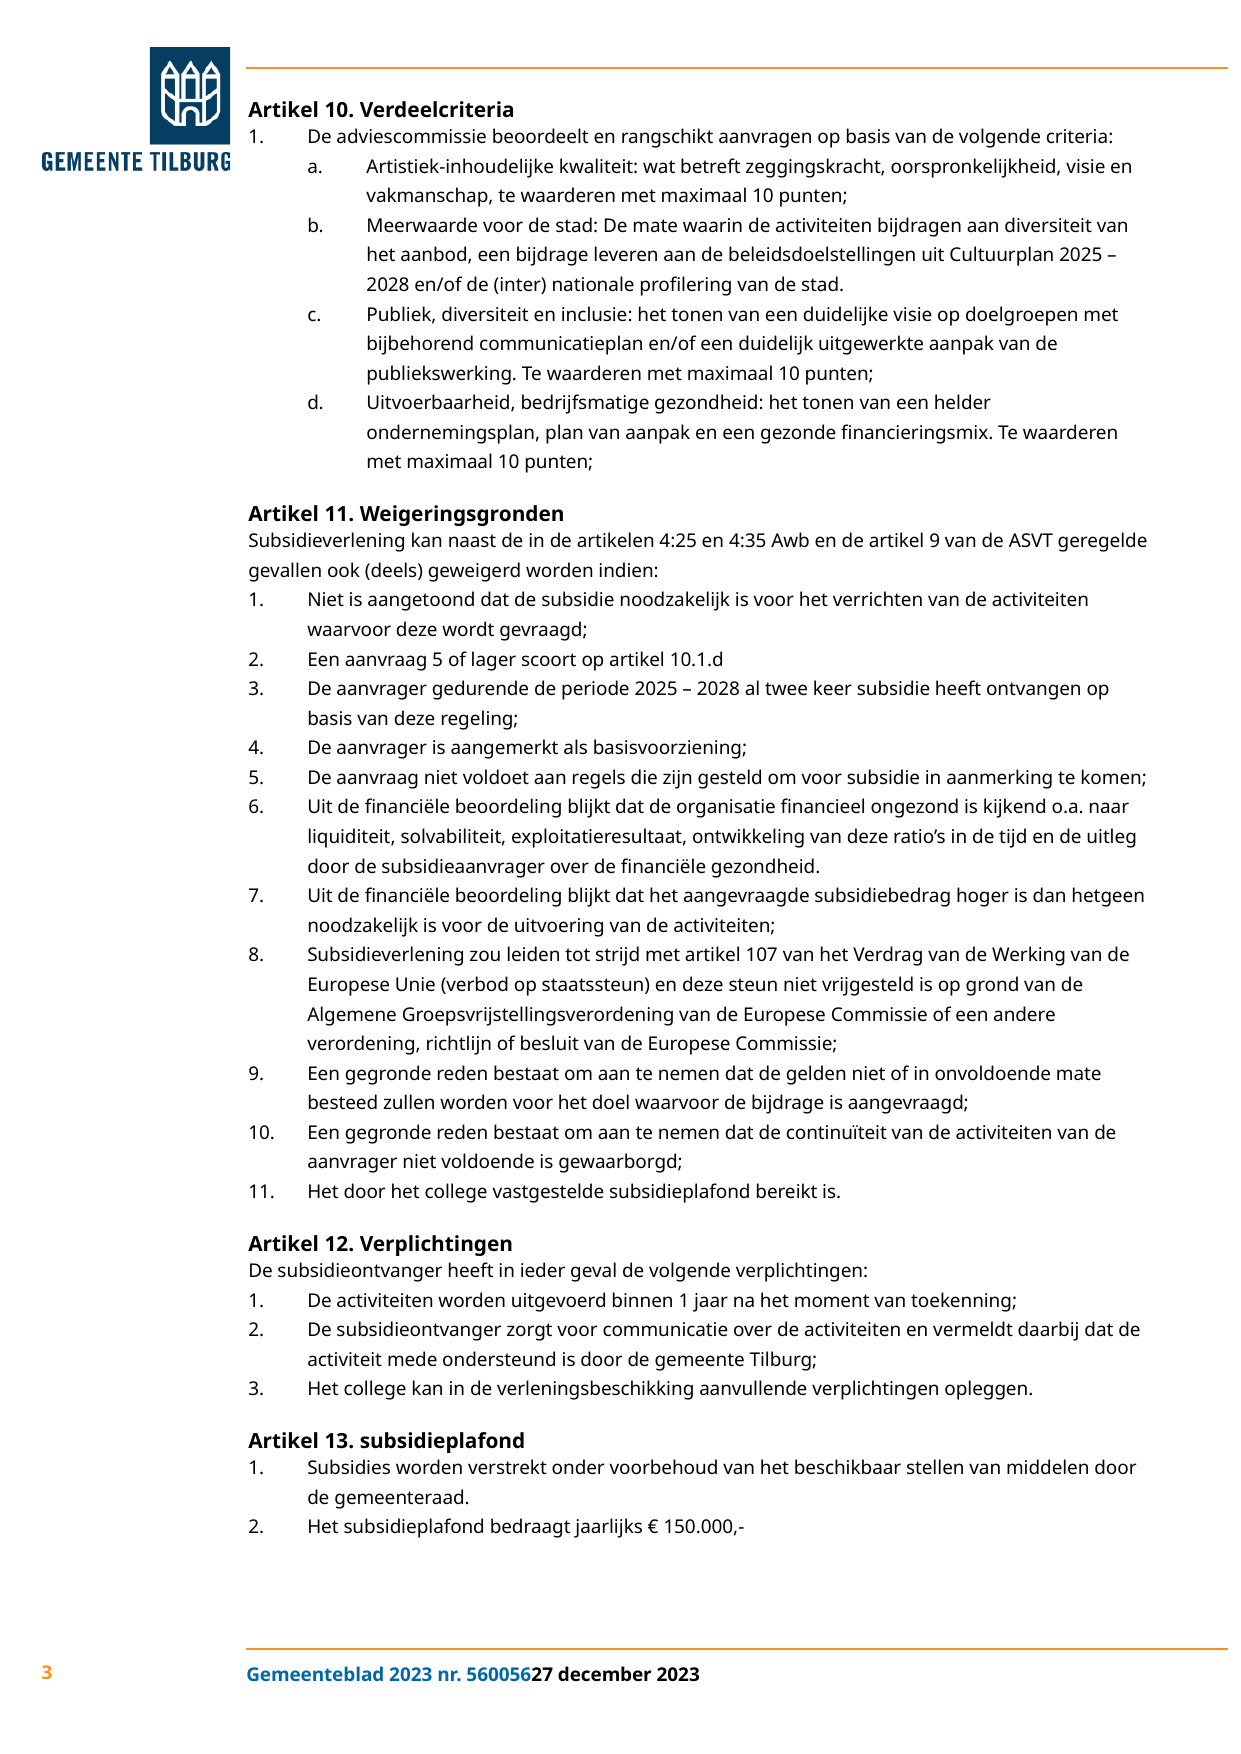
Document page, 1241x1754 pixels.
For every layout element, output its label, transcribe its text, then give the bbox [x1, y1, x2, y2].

list Niet is aangetoond dat de subsidie noodzakelijk is voor het verrichten van de activiteiten waarvoor deze wordt gevraagd; [248, 587, 1152, 642]
text Subsidieverlening kan naast de in de artikelen 4:25 en 4:35 Awb en de artikel 9 van de ASVT geregelde gevallen ook (deels) geweigerd worden indien: [248, 527, 1152, 583]
list De subsidieontvanger zorgt voor communicatie over de activiteiten en vermeldt daarbij dat de activiteit mede ondersteund is door de gemeente Tilburg; [248, 1316, 1152, 1372]
list Meerwaarde voor de stad: De mate waarin de activiteiten bijdragen aan diversiteit van het aanbod, een bijdrage leveren aan de beleidsdoelstellingen uit Cultuurplan 2025 – 2028 en/of de (inter) nationale profilering van de stad. [307, 212, 1152, 297]
list Een aanvraag 5 of lager scoort op artikel 10.1.d [248, 646, 1152, 672]
list De aanvrager gedurende de periode 2025 – 2028 al twee keer subsidie heeft ontvangen op basis van deze regeling; [248, 675, 1152, 731]
list Het subsidieplafond bedraagt jaarlijks € 150.000,- [248, 1513, 1152, 1539]
list De activiteiten worden uitgevoerd binnen 1 jaar na het moment van toekenning; [248, 1287, 1152, 1312]
list Een gegronde reden bestaat om aan te nemen dat de continuïteit van de activiteiten van de aanvrager niet voldoende is gewaarborgd; [248, 1119, 1152, 1174]
list Het college kan in de verleningsbeschikking aanvullende verplichtingen opleggen. [248, 1376, 1152, 1401]
text Artikel 12. Verplichtingen [248, 1229, 1152, 1257]
list Het door het college vastgestelde subsidieplafond bereikt is. [248, 1178, 1152, 1204]
text Artikel 13. subsidieplafond [248, 1426, 1152, 1454]
text De subsidieontvanger heeft in ieder geval de volgende verplichtingen: [248, 1257, 1152, 1283]
list Uitvoerbaarheid, bedrijfsmatige gezondheid: het tonen van een helder ondernemingsplan, plan van aanpak en een gezonde financieringsmix. Te waarderen met maximaal 10 punten; [307, 389, 1152, 474]
picture [41, 47, 231, 172]
list De aanvraag niet voldoet aan regels die zijn gesteld om voor subsidie in aanmerking te komen; [248, 764, 1152, 790]
list Subsidies worden verstrekt onder voorbehoud van het beschikbaar stellen van middelen door de gemeenteraad. [248, 1454, 1152, 1510]
list De adviescommissie beoordeelt en rangschikt aanvragen op basis van de volgende criteria: [248, 123, 1152, 149]
list Publiek, diversiteit en inclusie: het tonen van een duidelijke visie op doelgroepen met bijbehorend communicatieplan en/of een duidelijk uitgewerkte aanpak van de publiekswerking. Te waarderen met maximaal 10 punten; [307, 301, 1152, 386]
list De aanvrager is aangemerkt als basisvoorziening; [248, 734, 1152, 760]
list Een gegronde reden bestaat om aan te nemen dat de gelden niet of in onvoldoende mate besteed zullen worden voor het doel waarvoor de bijdrage is aangevraagd; [248, 1060, 1152, 1115]
text Artikel 11. Weigeringsgronden [248, 499, 1152, 527]
list Uit de financiële beoordeling blijkt dat het aangevraagde subsidiebedrag hoger is dan hetgeen noodzakelijk is voor de uitvoering van de activiteiten; [248, 882, 1152, 938]
text Artikel 10. Verdeelcriteria [248, 95, 1152, 123]
list Subsidieverlening zou leiden tot strijd met artikel 107 van het Verdrag van de Werking van de Europese Unie (verbod op staatssteun) en deze steun niet vrijgesteld is op grond van de Algemene Groepsvrijstellingsverordening van de Europese Commissie of een andere verordening, richtlijn of besluit van de Europese Commissie; [248, 942, 1152, 1056]
list Uit de financiële beoordeling blijkt dat de organisatie financieel ongezond is kijkend o.a. naar liquiditeit, solvabiliteit, exploitatieresultaat, ontwikkeling van deze ratio’s in de tijd en de uitleg door de subsidieaanvrager over de financiële gezondheid. [248, 794, 1152, 879]
list Artistiek-inhoudelijke kwaliteit: wat betreft zeggingskracht, oorspronkelijkheid, visie en vakmanschap, te waarderen met maximaal 10 punten; [307, 153, 1152, 208]
